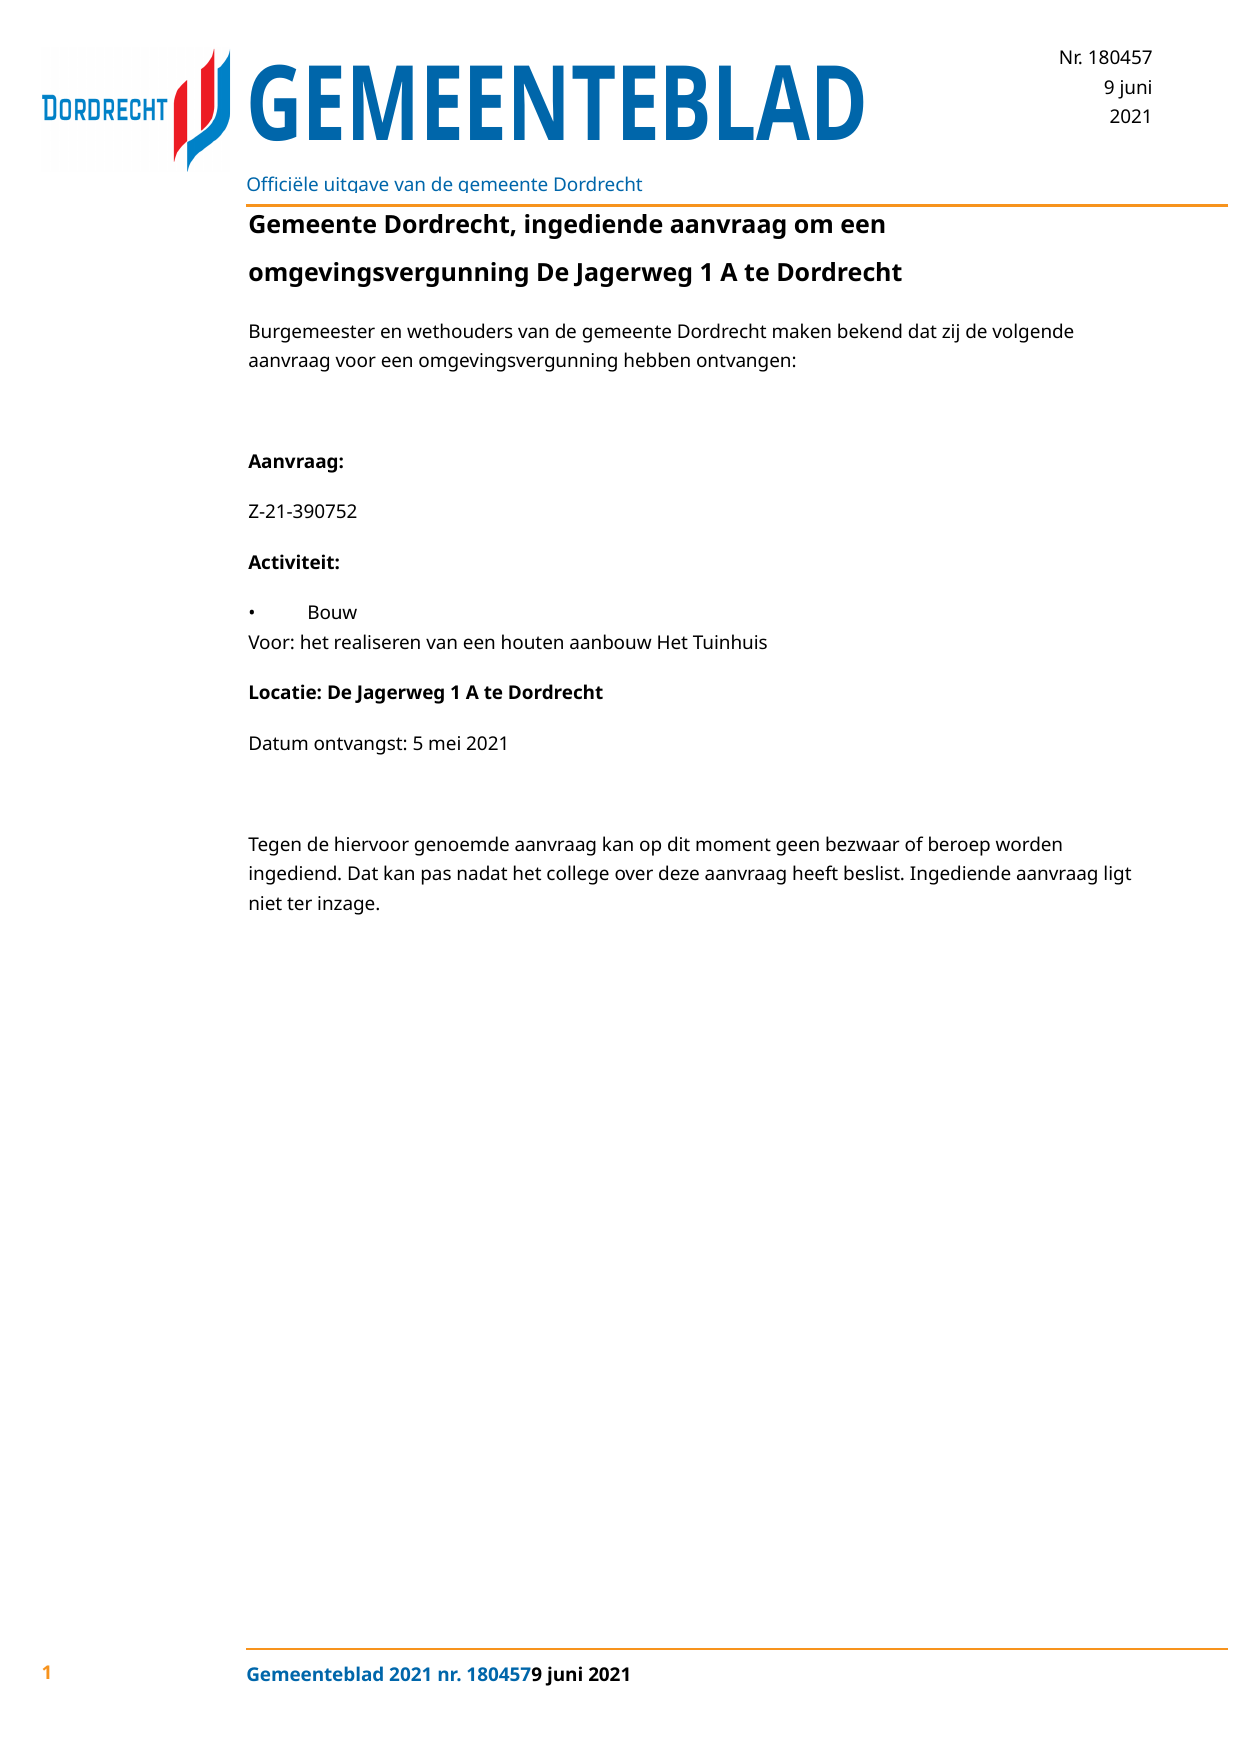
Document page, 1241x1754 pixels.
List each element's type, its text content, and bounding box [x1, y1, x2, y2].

text Voor: het realiseren van een houten aanbouw Het Tuinhuis [248, 629, 1152, 655]
list Bouw [248, 599, 1152, 625]
text Z-21-390752 [248, 499, 1152, 524]
text Burgemeester en wethouders van de gemeente Dordrecht maken bekend dat zij de volgende aanvraag voor een omgevingsvergunning hebben ontvangen: [248, 318, 1152, 373]
text Aanvraag: [248, 448, 1152, 474]
text Locatie: De Jagerweg 1 A te Dordrecht [248, 679, 1152, 705]
text Datum ontvangst: 5 mei 2021 [248, 730, 1152, 756]
text Gemeente Dordrecht, ingediende aanvraag om een omgevingsvergunning De Jagerweg 1 A te Dordrecht [248, 207, 1152, 288]
text Activiteit: [248, 549, 1152, 575]
picture [41, 47, 231, 172]
text Tegen de hiervoor genoemde aanvraag kan op dit moment geen bezwaar of beroep worden ingediend. Dat kan pas nadat het college over deze aanvraag heeft beslist. Ingediende aanvraag ligt niet ter inzage. [248, 831, 1152, 916]
